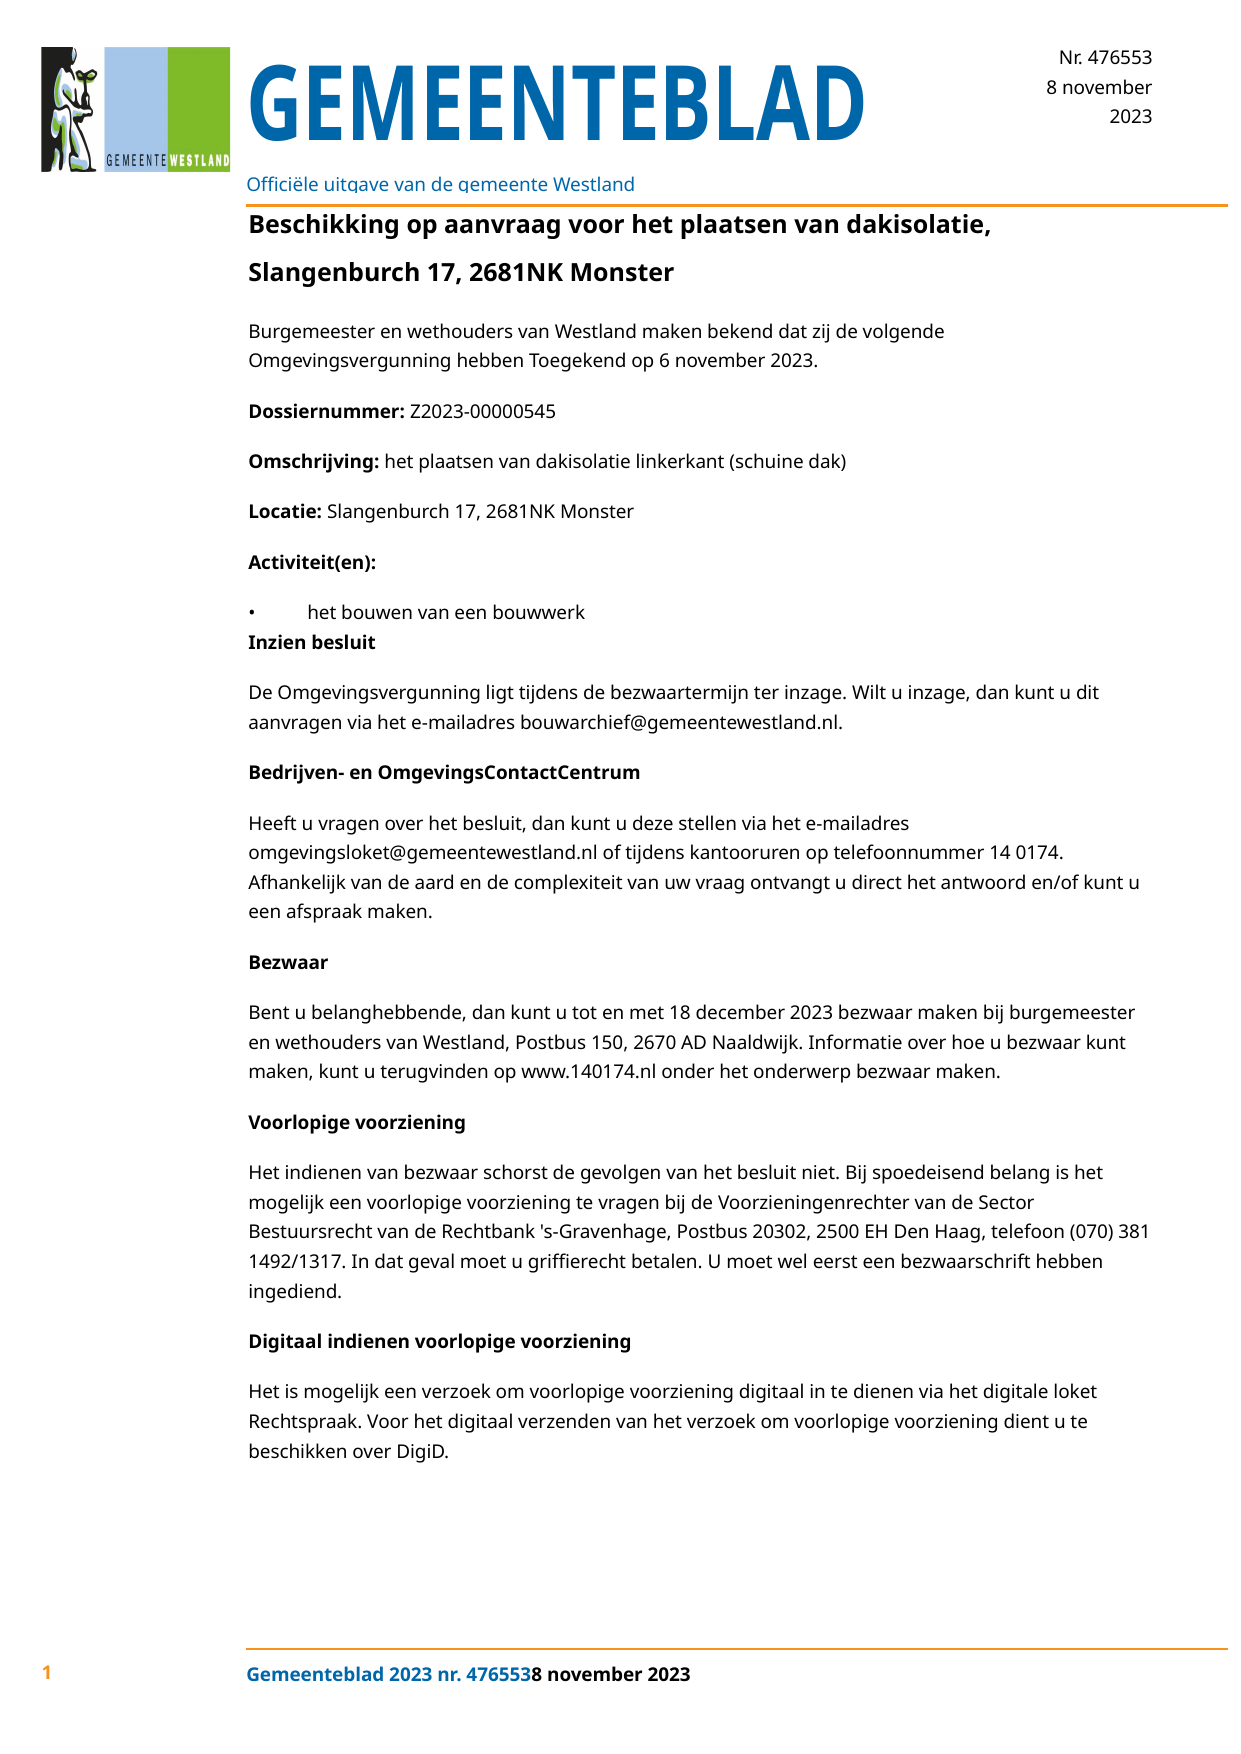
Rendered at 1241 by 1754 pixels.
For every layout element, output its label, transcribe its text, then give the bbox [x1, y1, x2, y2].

text Bedrijven- en OmgevingsContactCentrum [248, 759, 1152, 785]
text Het is mogelijk een verzoek om voorlopige voorziening digitaal in te dienen via het digitale loket Rechtspraak. Voor het digitaal verzenden van het verzoek om voorlopige voorziening dient u te beschikken over DigiD. [248, 1379, 1152, 1464]
text Locatie: Slangenburch 17, 2681NK Monster [248, 499, 1152, 524]
text Voorlopige voorziening [248, 1109, 1152, 1135]
text Bent u belanghebbende, dan kunt u tot en met 18 december 2023 bezwaar maken bij burgemeester en wethouders van Westland, Postbus 150, 2670 AD Naaldwijk. Informatie over hoe u bezwaar kunt maken, kunt u terugvinden op www.140174.nl onder het onderwerp bezwaar maken. [248, 999, 1152, 1084]
text Beschikking op aanvraag voor het plaatsen van dakisolatie, Slangenburch 17, 2681NK Monster [248, 207, 1152, 288]
text Inzien besluit [248, 629, 1152, 655]
picture [41, 47, 231, 172]
text Het indienen van bezwaar schorst de gevolgen van het besluit niet. Bij spoedeisend belang is het mogelijk een voorlopige voorziening te vragen bij de Voorzieningenrechter van de Sector Bestuursrecht van de Rechtbank 's-Gravenhage, Postbus 20302, 2500 EH Den Haag, telefoon (070) 381 1492/1317. In dat geval moet u griffierecht betalen. U moet wel eerst een bezwaarschrift hebben ingediend. [248, 1159, 1152, 1304]
text Burgemeester en wethouders van Westland maken bekend dat zij de volgende Omgevingsvergunning hebben Toegekend op 6 november 2023. [248, 318, 1152, 373]
text Activiteit(en): [248, 549, 1152, 575]
text Dossiernummer: Z2023-00000545 [248, 398, 1152, 424]
list het bouwen van een bouwwerk [248, 599, 1152, 625]
text Digitaal indienen voorlopige voorziening [248, 1328, 1152, 1354]
text Bezwaar [248, 949, 1152, 975]
text De Omgevingsvergunning ligt tijdens de bezwaartermijn ter inzage. Wilt u inzage, dan kunt u dit aanvragen via het e-mailadres bouwarchief@gemeentewestland.nl. [248, 679, 1152, 735]
text Heeft u vragen over het besluit, dan kunt u deze stellen via het e-mailadres omgevingsloket@gemeentewestland.nl of tijdens kantooruren op telefoonnummer 14 0174. Afhankelijk van de aard en de complexiteit van uw vraag ontvangt u direct het antwoord en/of kunt u een afspraak maken. [248, 810, 1152, 924]
text Omschrijving: het plaatsen van dakisolatie linkerkant (schuine dak) [248, 448, 1152, 474]
